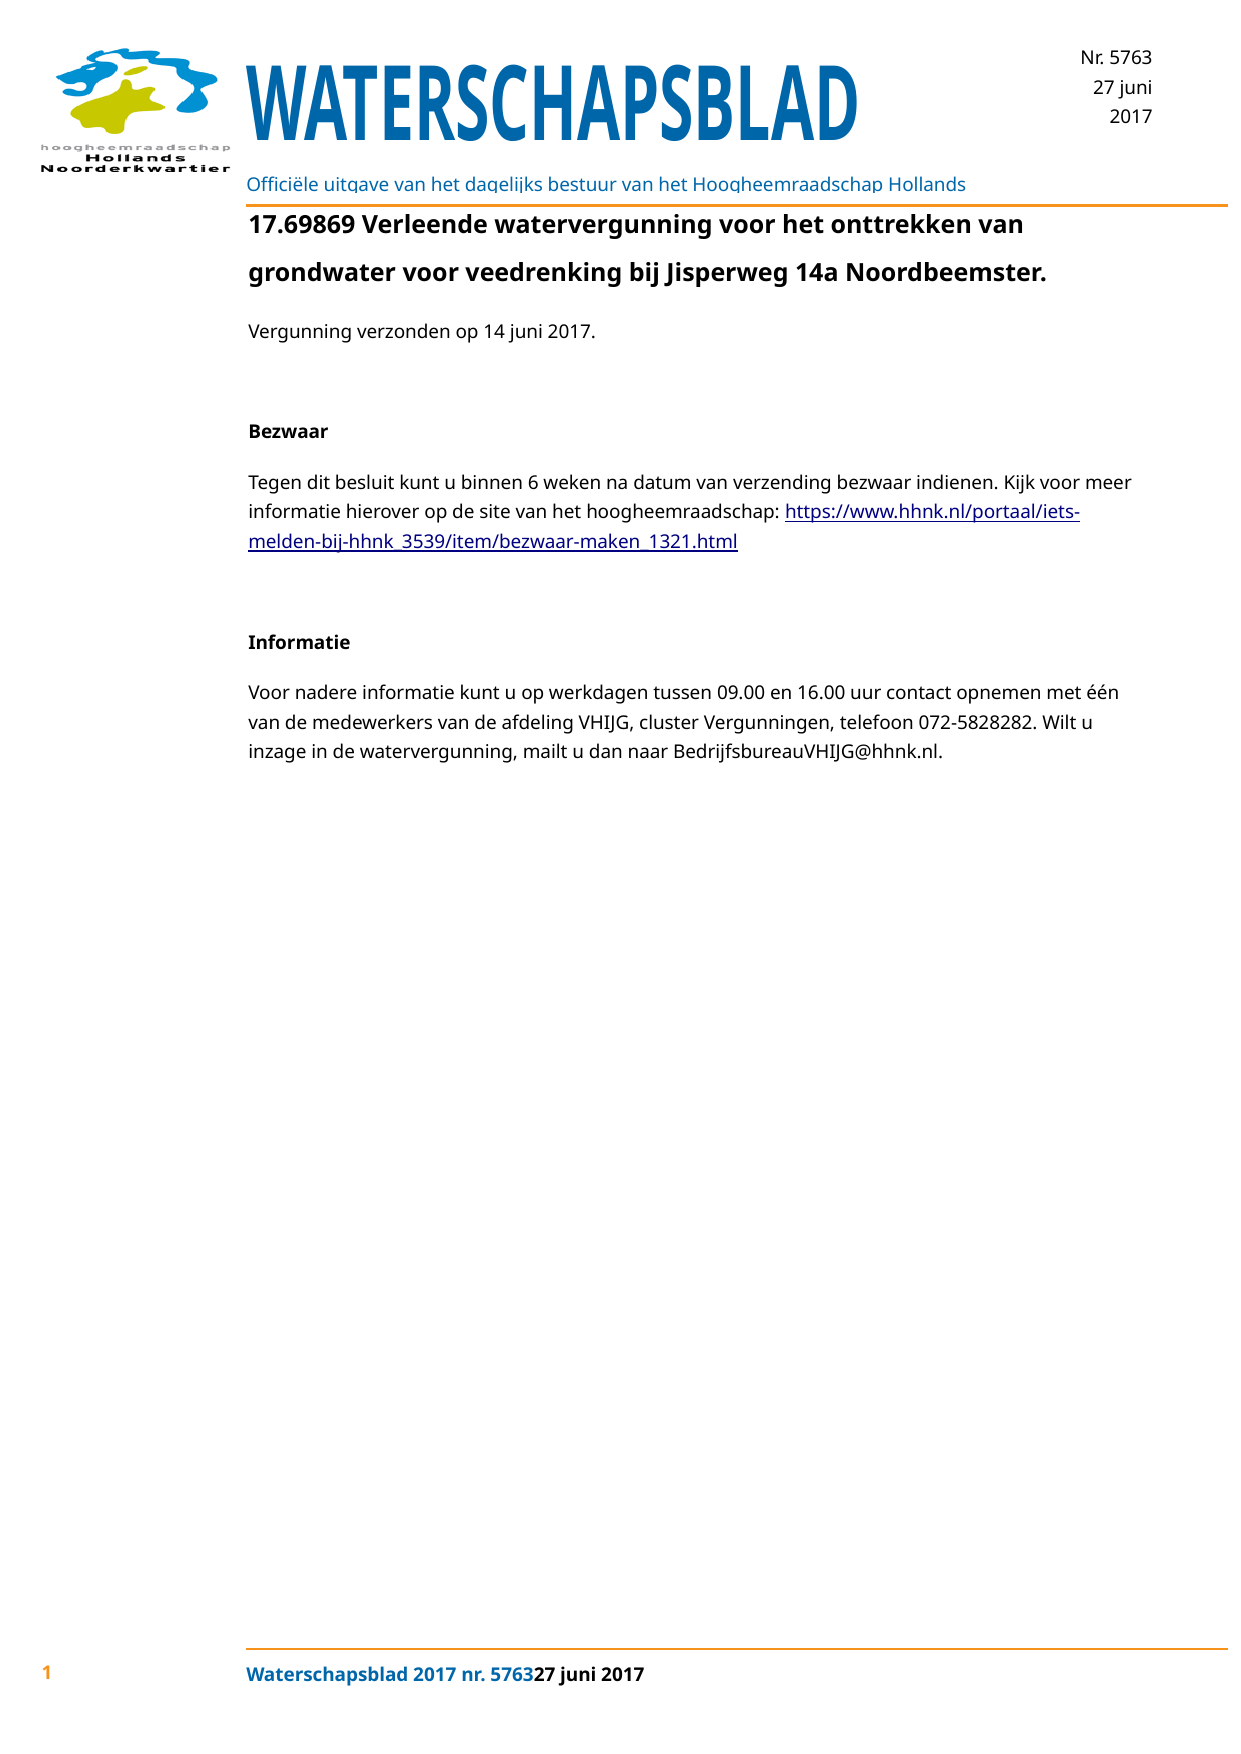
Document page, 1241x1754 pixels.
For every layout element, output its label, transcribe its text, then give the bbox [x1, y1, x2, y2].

picture [41, 47, 231, 172]
text Informatie [248, 629, 1152, 655]
text Bezwaar [248, 419, 1152, 444]
text Tegen dit besluit kunt u binnen 6 weken na datum van verzending bezwaar indienen. Kijk voor meer informatie hierover op de site van het hoogheemraadschap: https://www.hhnk.nl/portaal/iets-melden-bij-hhnk_3539/item/bezwaar-maken_1321.html [248, 469, 1152, 554]
text Vergunning verzonden op 14 juni 2017. [248, 318, 1152, 344]
text 17.69869 Verleende watervergunning voor het onttrekken van grondwater voor veedrenking bij Jisperweg 14a Noordbeemster. [248, 207, 1152, 288]
text Voor nadere informatie kunt u op werkdagen tussen 09.00 en 16.00 uur contact opnemen met één van de medewerkers van de afdeling VHIJG, cluster Vergunningen, telefoon 072-5828282. Wilt u inzage in de watervergunning, mailt u dan naar BedrijfsbureauVHIJG@hhnk.nl. [248, 679, 1152, 764]
